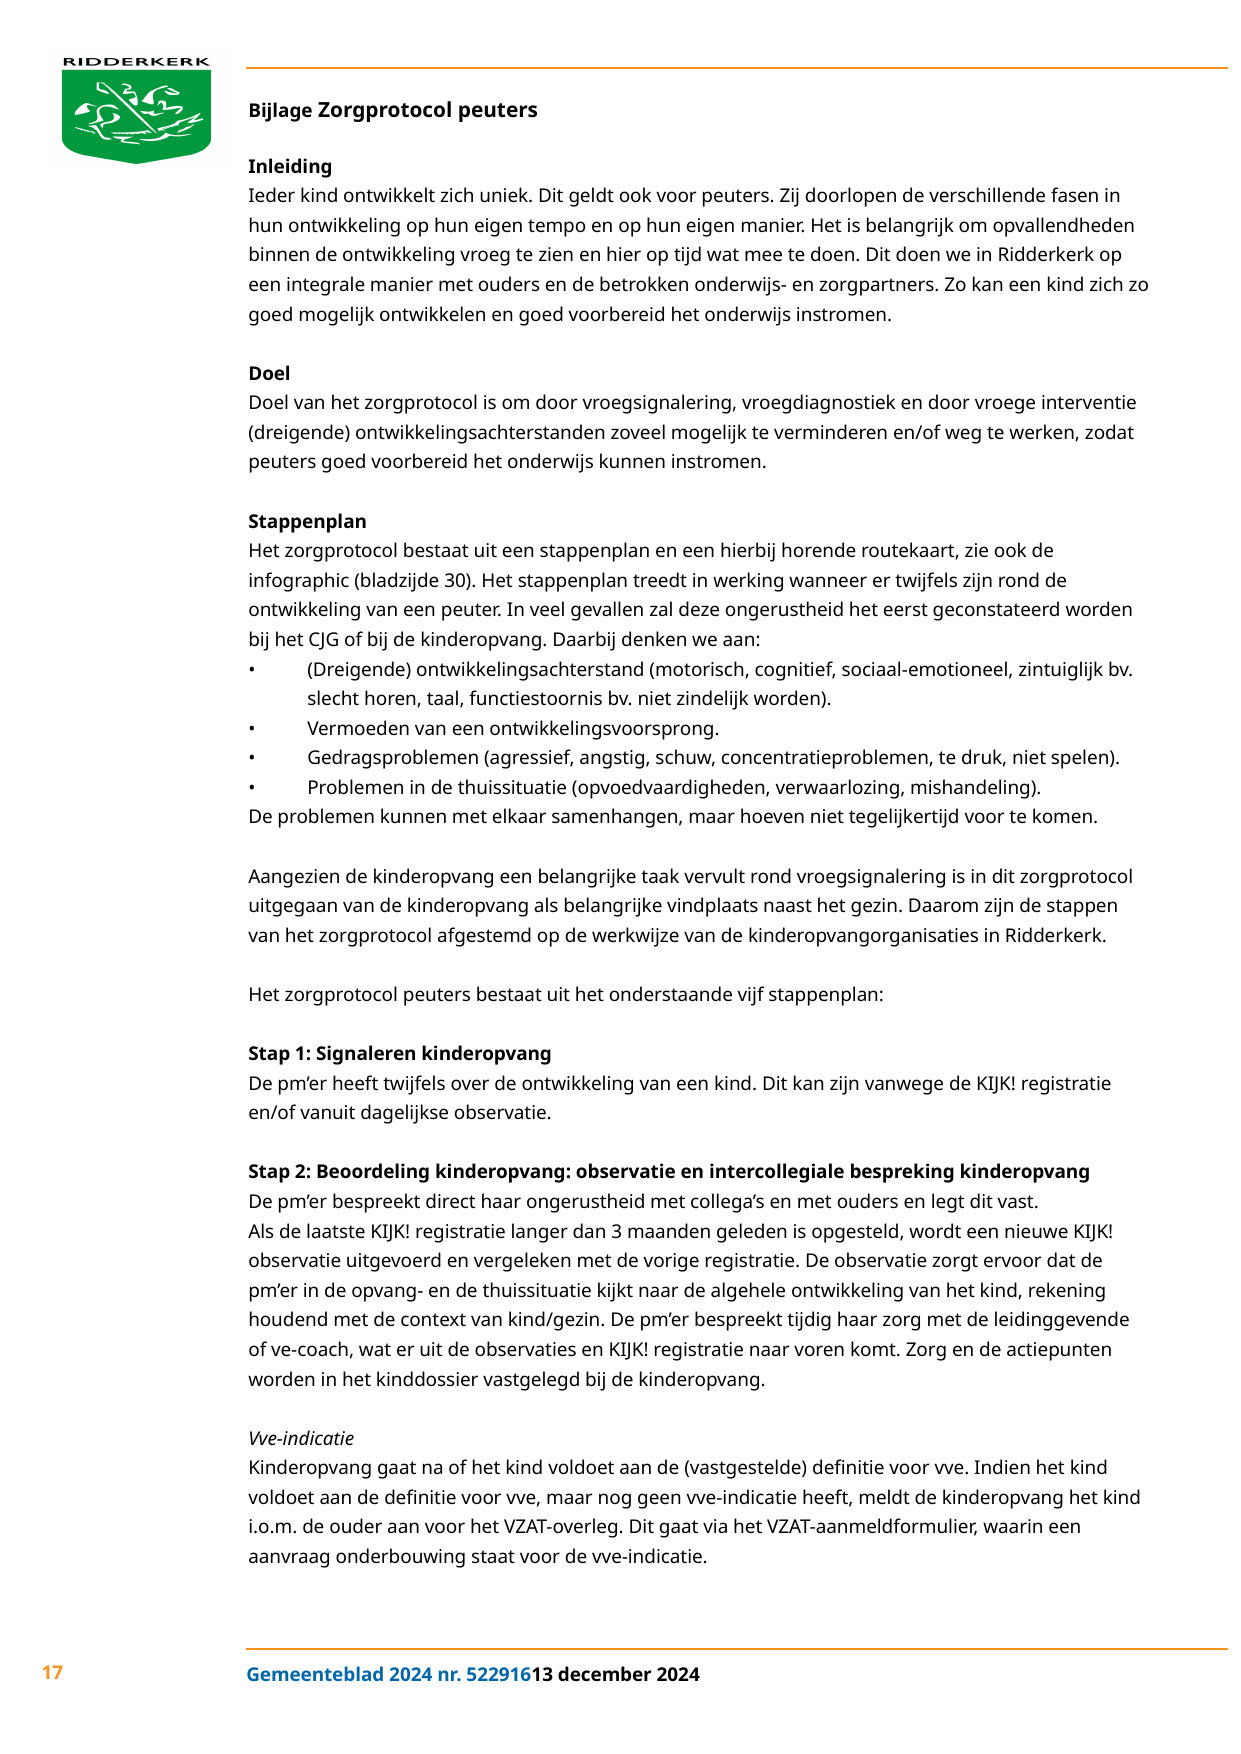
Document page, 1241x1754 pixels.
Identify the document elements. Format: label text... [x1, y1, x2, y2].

text Aangezien de kinderopvang een belangrijke taak vervult rond vroegsignalering is in dit zorgprotocol uitgegaan van de kinderopvang als belangrijke vindplaats naast het gezin. Daarom zijn de stappen van het zorgprotocol afgestemd op de werkwijze van de kinderopvangorganisaties in Ridderkerk. [248, 863, 1152, 948]
text De pm’er bespreekt direct haar ongerustheid met collega’s en met ouders en legt dit vast. [248, 1188, 1152, 1214]
text Vve-indicatie [248, 1425, 1152, 1451]
text Doel [248, 360, 1152, 386]
text Stap 1: Signaleren kinderopvang [248, 1040, 1152, 1066]
list Problemen in de thuissituatie (opvoedvaardigheden, verwaarlozing, mishandeling). [248, 774, 1152, 800]
text De pm’er heeft twijfels over de ontwikkeling van een kind. Dit kan zijn vanwege de KIJK! registratie en/of vanuit dagelijkse observatie. [248, 1070, 1152, 1125]
picture [41, 47, 231, 172]
list Gedragsproblemen (agressief, angstig, schuw, concentratieproblemen, te druk, niet spelen). [248, 744, 1152, 770]
text Kinderopvang gaat na of het kind voldoet aan de (vastgestelde) definitie voor vve. Indien het kind voldoet aan de definitie voor vve, maar nog geen vve-indicatie heeft, meldt de kinderopvang het kind i.o.m. de ouder aan voor het VZAT-overleg. Dit gaat via het VZAT-aanmeldformulier, waarin een aanvraag onderbouwing staat voor de vve-indicatie. [248, 1454, 1152, 1569]
text Het zorgprotocol peuters bestaat uit het onderstaande vijf stappenplan: [248, 981, 1152, 1007]
text De problemen kunnen met elkaar samenhangen, maar hoeven niet tegelijkertijd voor te komen. [248, 804, 1152, 829]
text Het zorgprotocol bestaat uit een stappenplan en een hierbij horende routekaart, zie ook de infographic (bladzijde 30). Het stappenplan treedt in werking wanneer er twijfels zijn rond de ontwikkeling van een peuter. In veel gevallen zal deze ongerustheid het eerst geconstateerd worden bij het CJG of bij de kinderopvang. Daarbij denken we aan: [248, 537, 1152, 652]
text Bijlage Zorgprotocol peuters [248, 95, 1152, 123]
text Als de laatste KIJK! registratie langer dan 3 maanden geleden is opgesteld, wordt een nieuwe KIJK! observatie uitgevoerd en vergeleken met de vorige registratie. De observatie zorgt ervoor dat de pm’er in de opvang- en de thuissituatie kijkt naar de algehele ontwikkeling van het kind, rekening houdend met de context van kind/gezin. De pm’er bespreekt tijdig haar zorg met de leidinggevende of ve-coach, wat er uit de observaties en KIJK! registratie naar voren komt. Zorg en de actiepunten worden in het kinddossier vastgelegd bij de kinderopvang. [248, 1218, 1152, 1392]
text Stappenplan [248, 508, 1152, 534]
text Inleiding [248, 153, 1152, 179]
text Ieder kind ontwikkelt zich uniek. Dit geldt ook voor peuters. Zij doorlopen de verschillende fasen in hun ontwikkeling op hun eigen tempo en op hun eigen manier. Het is belangrijk om opvallendheden binnen de ontwikkeling vroeg te zien en hier op tijd wat mee te doen. Dit doen we in Ridderkerk op een integrale manier met ouders en de betrokken onderwijs- en zorgpartners. Zo kan een kind zich zo goed mogelijk ontwikkelen en goed voorbereid het onderwijs instromen. [248, 182, 1152, 327]
text Stap 2: Beoordeling kinderopvang: observatie en intercollegiale bespreking kinderopvang [248, 1159, 1152, 1184]
text Doel van het zorgprotocol is om door vroegsignalering, vroegdiagnostiek en door vroege interventie (dreigende) ontwikkelingsachterstanden zoveel mogelijk te verminderen en/of weg te werken, zodat peuters goed voorbereid het onderwijs kunnen instromen. [248, 389, 1152, 474]
list (Dreigende) ontwikkelingsachterstand (motorisch, cognitief, sociaal-emotioneel, zintuiglijk bv. slecht horen, taal, functiestoornis bv. niet zindelijk worden). [248, 656, 1152, 711]
list Vermoeden van een ontwikkelingsvoorsprong. [248, 715, 1152, 741]
